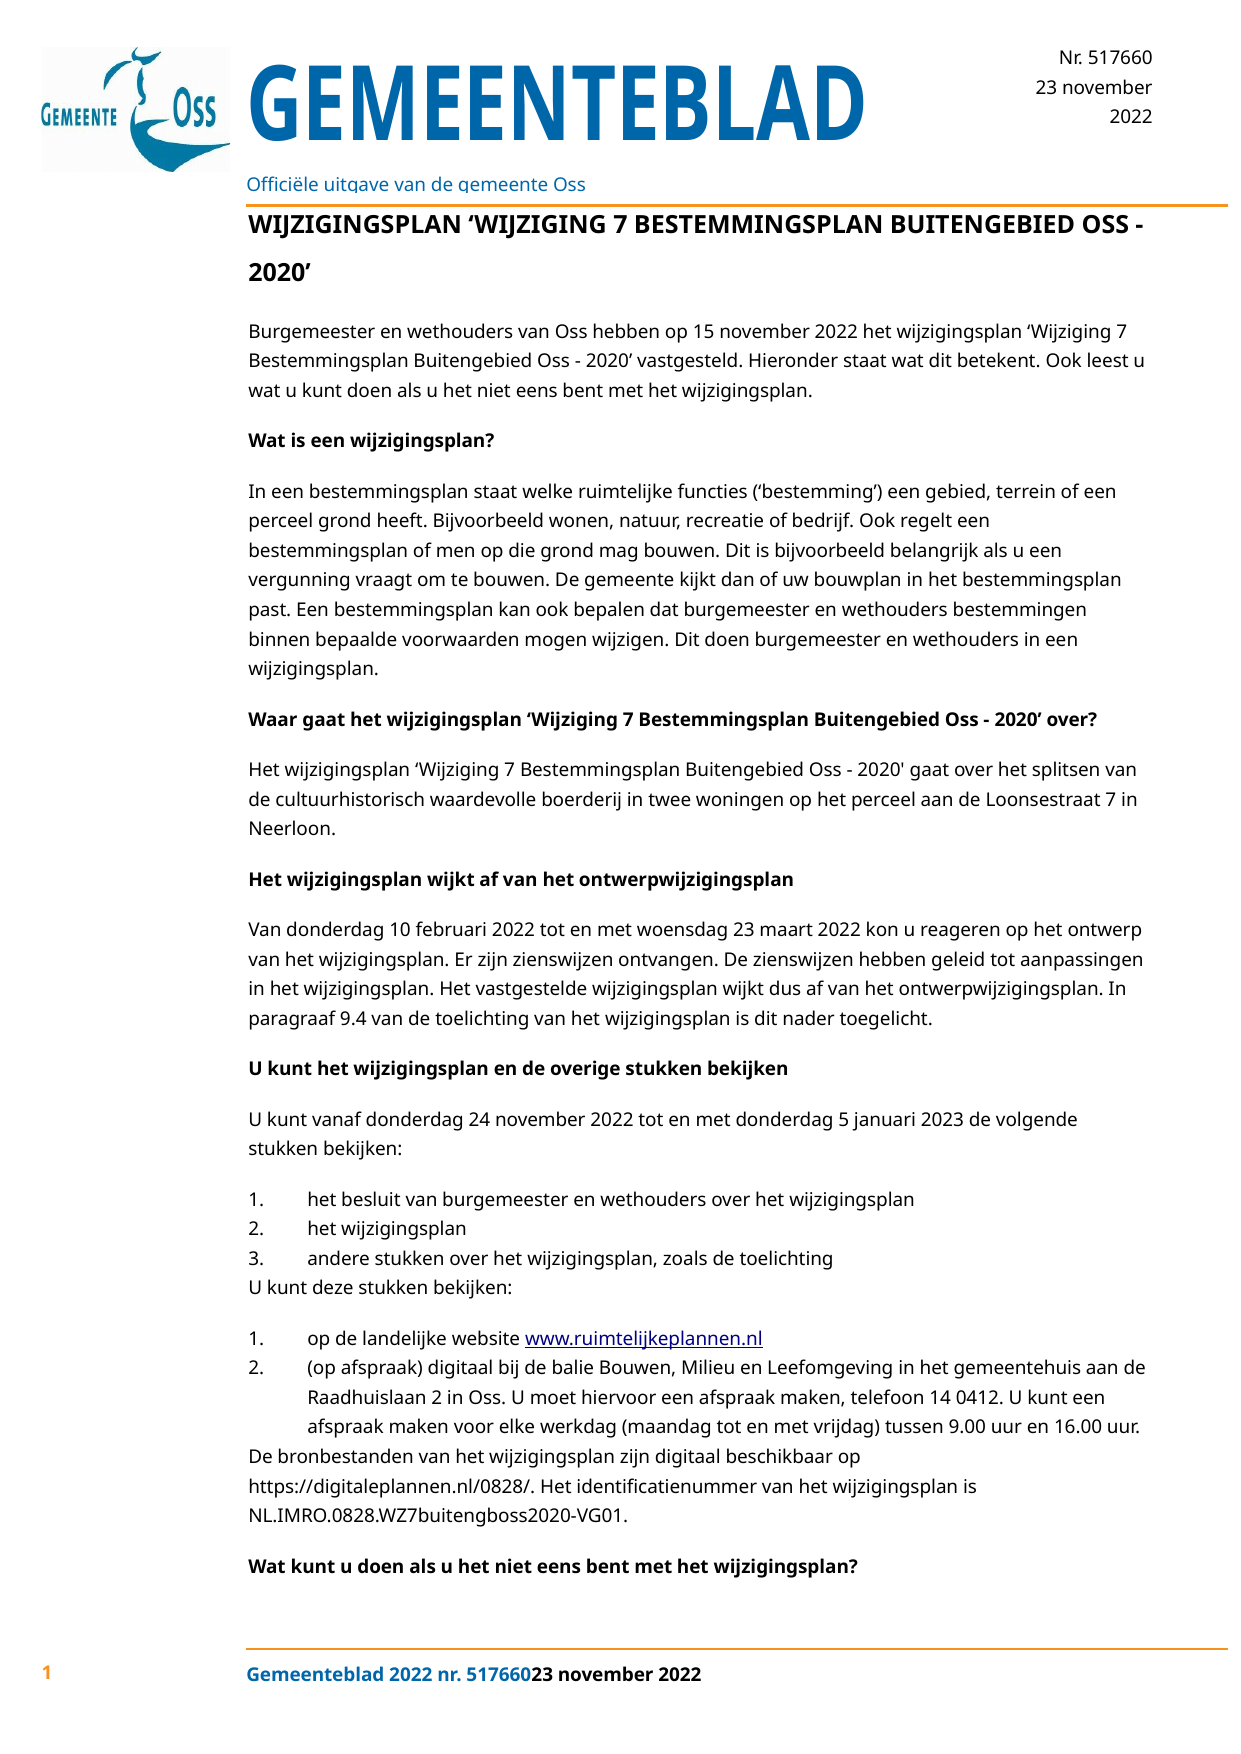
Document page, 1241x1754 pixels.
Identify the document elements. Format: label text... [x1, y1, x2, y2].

text U kunt deze stukken bekijken: [248, 1274, 1152, 1300]
list op de landelijke website www.ruimtelijkeplannen.nl [248, 1325, 1152, 1351]
list het besluit van burgemeester en wethouders over het wijzigingsplan [248, 1186, 1152, 1212]
text WIJZIGINGSPLAN ‘WIJZIGING 7 BESTEMMINGSPLAN BUITENGEBIED OSS - 2020’ [248, 207, 1152, 288]
text Waar gaat het wijzigingsplan ‘Wijziging 7 Bestemmingsplan Buitengebied Oss - 2020’ over? [248, 706, 1152, 732]
list andere stukken over het wijzigingsplan, zoals de toelichting [248, 1245, 1152, 1271]
text Wat kunt u doen als u het niet eens bent met het wijzigingsplan? [248, 1553, 1152, 1579]
text Het wijzigingsplan ‘Wijziging 7 Bestemmingsplan Buitengebied Oss - 2020' gaat over het splitsen van de cultuurhistorisch waardevolle boerderij in twee woningen op het perceel aan de Loonsestraat 7 in Neerloon. [248, 756, 1152, 841]
text U kunt het wijzigingsplan en de overige stukken bekijken [248, 1055, 1152, 1081]
text U kunt vanaf donderdag 24 november 2022 tot en met donderdag 5 januari 2023 de volgende stukken bekijken: [248, 1106, 1152, 1161]
picture [41, 47, 231, 172]
text Van donderdag 10 februari 2022 tot en met woensdag 23 maart 2022 kon u reageren op het ontwerp van het wijzigingsplan. Er zijn zienswijzen ontvangen. De zienswijzen hebben geleid tot aanpassingen in het wijzigingsplan. Het vastgestelde wijzigingsplan wijkt dus af van het ontwerpwijzigingsplan. In paragraaf 9.4 van de toelichting van het wijzigingsplan is dit nader toegelicht. [248, 916, 1152, 1031]
text Het wijzigingsplan wijkt af van het ontwerpwijzigingsplan [248, 866, 1152, 892]
text In een bestemmingsplan staat welke ruimtelijke functies (‘bestemming’) een gebied, terrein of een perceel grond heeft. Bijvoorbeeld wonen, natuur, recreatie of bedrijf. Ook regelt een bestemmingsplan of men op die grond mag bouwen. Dit is bijvoorbeeld belangrijk als u een vergunning vraagt om te bouwen. De gemeente kijkt dan of uw bouwplan in het bestemmingsplan past. Een bestemmingsplan kan ook bepalen dat burgemeester en wethouders bestemmingen binnen bepaalde voorwaarden mogen wijzigen. Dit doen burgemeester en wethouders in een wijzigingsplan. [248, 478, 1152, 681]
list (op afspraak) digitaal bij de balie Bouwen, Milieu en Leefomgeving in het gemeentehuis aan de Raadhuislaan 2 in Oss. U moet hiervoor een afspraak maken, telefoon 14 0412. U kunt een afspraak maken voor elke werkdag (maandag tot en met vrijdag) tussen 9.00 uur en 16.00 uur. [248, 1354, 1152, 1439]
text Wat is een wijzigingsplan? [248, 427, 1152, 453]
text Burgemeester en wethouders van Oss hebben op 15 november 2022 het wijzigingsplan ‘Wijziging 7 Bestemmingsplan Buitengebied Oss - 2020’ vastgesteld. Hieronder staat wat dit betekent. Ook leest u wat u kunt doen als u het niet eens bent met het wijzigingsplan. [248, 318, 1152, 403]
text De bronbestanden van het wijzigingsplan zijn digitaal beschikbaar op https://digitaleplannen.nl/0828/. Het identificatienummer van het wijzigingsplan is NL.IMRO.0828.WZ7buitengboss2020-VG01. [248, 1443, 1152, 1528]
list het wijzigingsplan [248, 1215, 1152, 1241]
